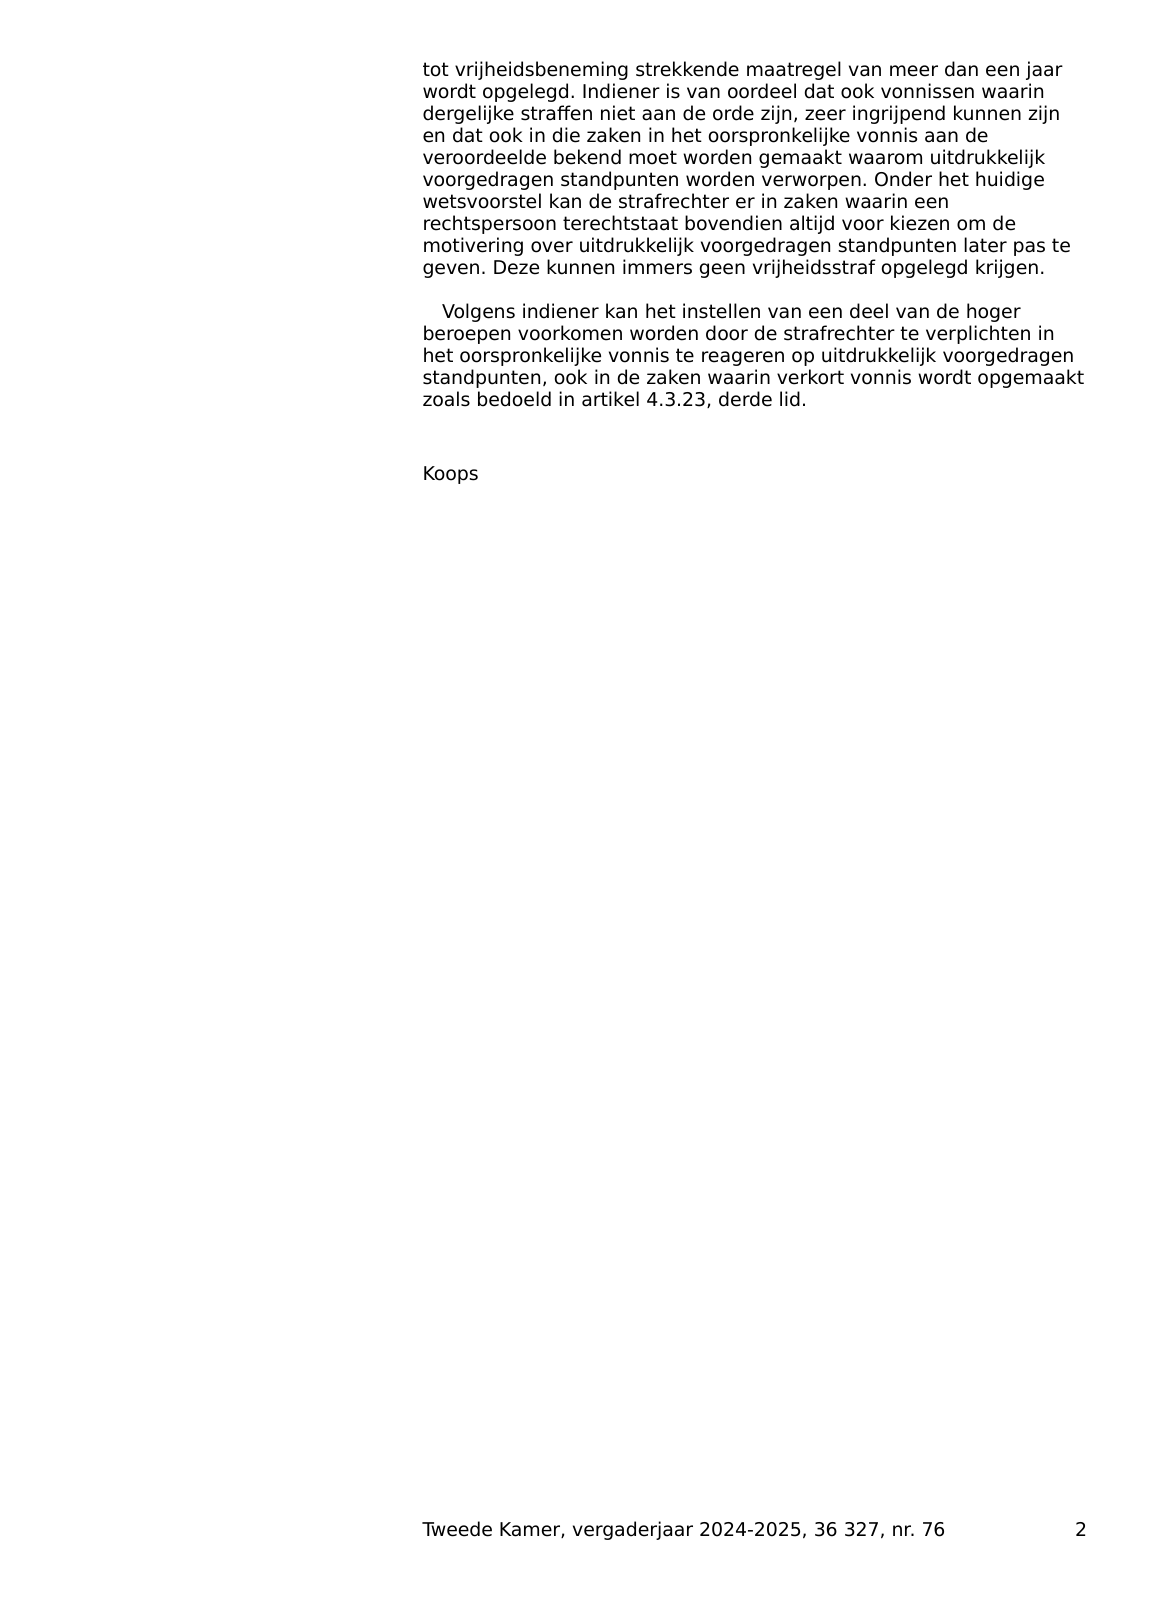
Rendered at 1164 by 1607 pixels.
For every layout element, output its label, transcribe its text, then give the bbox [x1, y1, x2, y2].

text Volgens indiener kan het instellen van een deel van de hoger beroepen voorkomen worden door de strafrechter te verplichten in het oorspronkelijke vonnis te reageren op uitdrukkelijk voorgedragen standpunten, ook in de zaken waarin verkort vonnis wordt opgemaakt zoals bedoeld in artikel 4.3.23, derde lid. [422, 301, 1087, 411]
text tot vrijheidsbeneming strekkende maatregel van meer dan een jaar wordt opgelegd. Indiener is van oordeel dat ook vonnissen waarin dergelijke straffen niet aan de orde zijn, zeer ingrijpend kunnen zijn en dat ook in die zaken in het oorspronkelijke vonnis aan de veroordeelde bekend moet worden gemaakt waarom uitdrukkelijk voorgedragen standpunten worden verworpen. Onder het huidige wetsvoorstel kan de strafrechter er in zaken waarin een rechtspersoon terechtstaat bovendien altijd voor kiezen om de motivering over uitdrukkelijk voorgedragen standpunten later pas te geven. Deze kunnen immers geen vrijheidsstraf opgelegd krijgen. [422, 59, 1087, 279]
text Koops [422, 441, 1087, 485]
